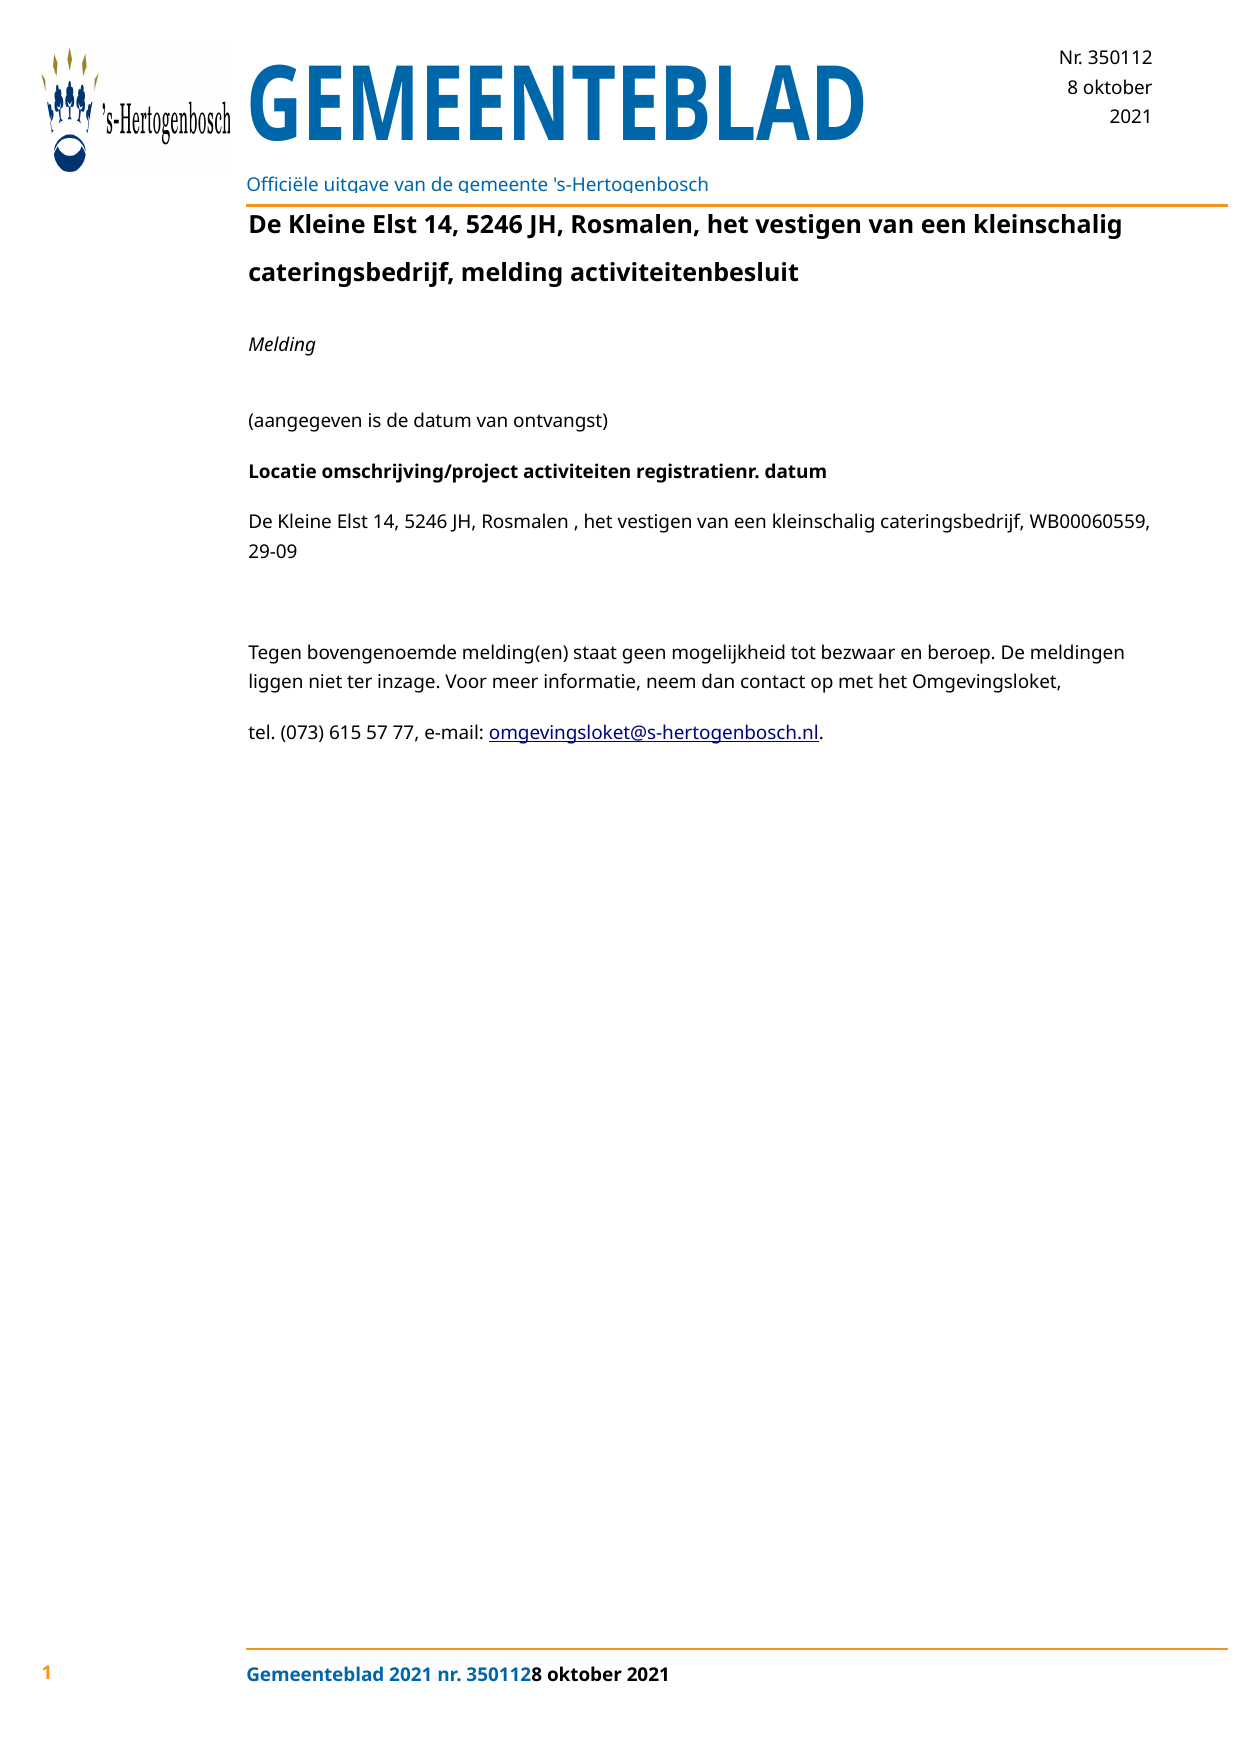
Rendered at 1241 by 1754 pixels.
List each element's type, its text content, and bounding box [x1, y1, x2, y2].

text tel. (073) 615 57 77, e-mail: omgevingsloket@s-hertogenbosch.nl. [248, 719, 1152, 744]
text De Kleine Elst 14, 5246 JH, Rosmalen , het vestigen van een kleinschalig cateringsbedrijf, WB00060559, 29-09 [248, 508, 1152, 564]
text Tegen bovengenoemde melding(en) staat geen mogelijkheid tot bezwaar en beroep. De meldingen liggen niet ter inzage. Voor meer informatie, neem dan contact op met het Omgevingsloket, [248, 639, 1152, 694]
text Locatie omschrijving/project activiteiten registratienr. datum [248, 458, 1152, 484]
text (aangegeven is de datum van ontvangst) [248, 408, 1152, 433]
text De Kleine Elst 14, 5246 JH, Rosmalen, het vestigen van een kleinschalig cateringsbedrijf, melding activiteitenbesluit [248, 207, 1152, 288]
picture [41, 47, 231, 172]
text Melding [248, 331, 1152, 357]
